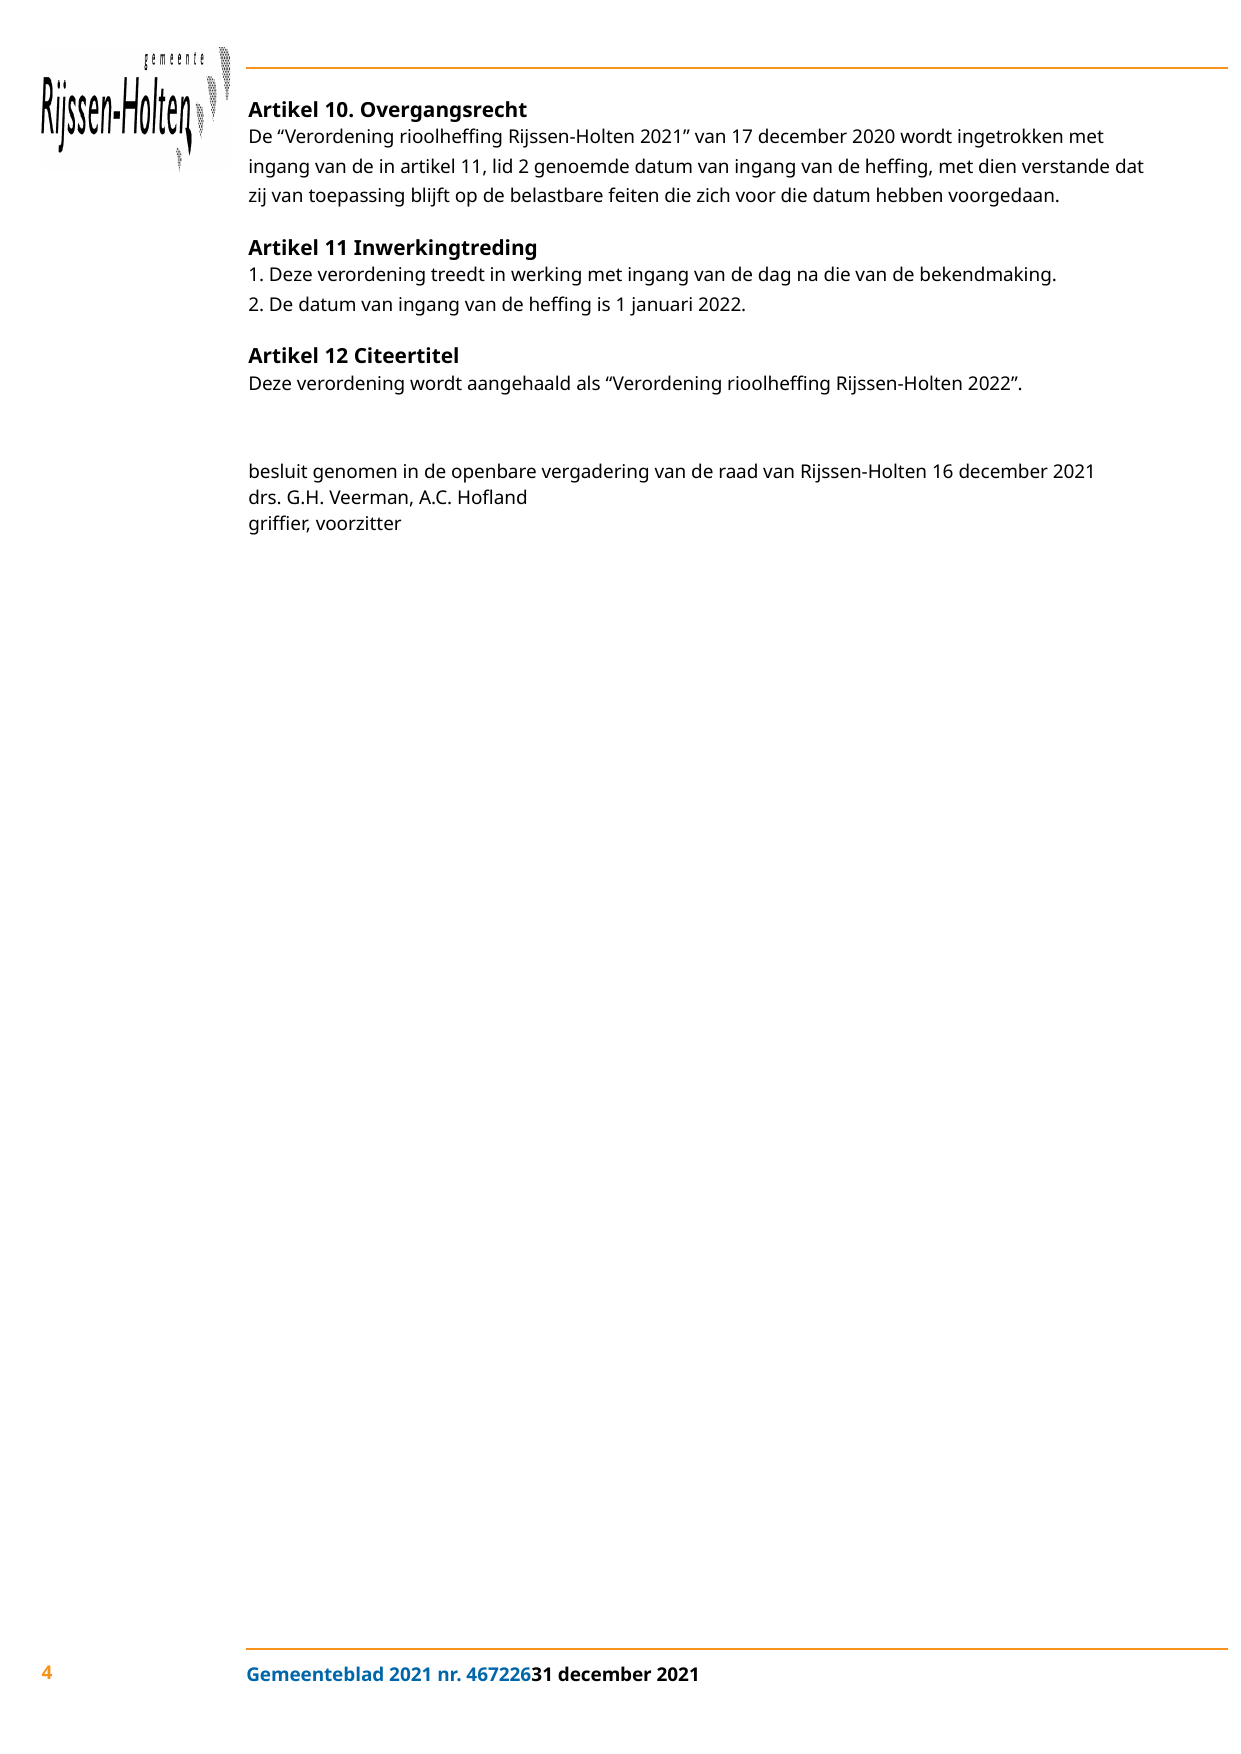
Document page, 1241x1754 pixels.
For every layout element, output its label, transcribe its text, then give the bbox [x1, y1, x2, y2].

text Artikel 12 Citeertitel [248, 341, 1152, 370]
text Artikel 11 Inwerkingtreding [248, 233, 1152, 261]
text Deze verordening wordt aangehaald als “Verordening rioolheffing Rijssen-Holten 2022”. [248, 370, 1152, 395]
text besluit genomen in de openbare vergadering van de raad van Rijssen-Holten 16 december 2021 [248, 458, 1152, 484]
text De “Verordening rioolheffing Rijssen-Holten 2021” van 17 december 2020 wordt ingetrokken met ingang van de in artikel 11, lid 2 genoemde datum van ingang van de heffing, met dien verstande dat zij van toepassing blijft op de belastbare feiten die zich voor die datum hebben voorgedaan. [248, 123, 1152, 208]
picture [41, 47, 231, 172]
text drs. G.H. Veerman, A.C. Hofland [248, 484, 1152, 510]
text griffier, voorzitter [248, 510, 1152, 536]
text 1. Deze verordening treedt in werking met ingang van de dag na die van de bekendmaking. [248, 261, 1152, 287]
text Artikel 10. Overgangsrecht [248, 95, 1152, 123]
text 2. De datum van ingang van de heffing is 1 januari 2022. [248, 291, 1152, 317]
